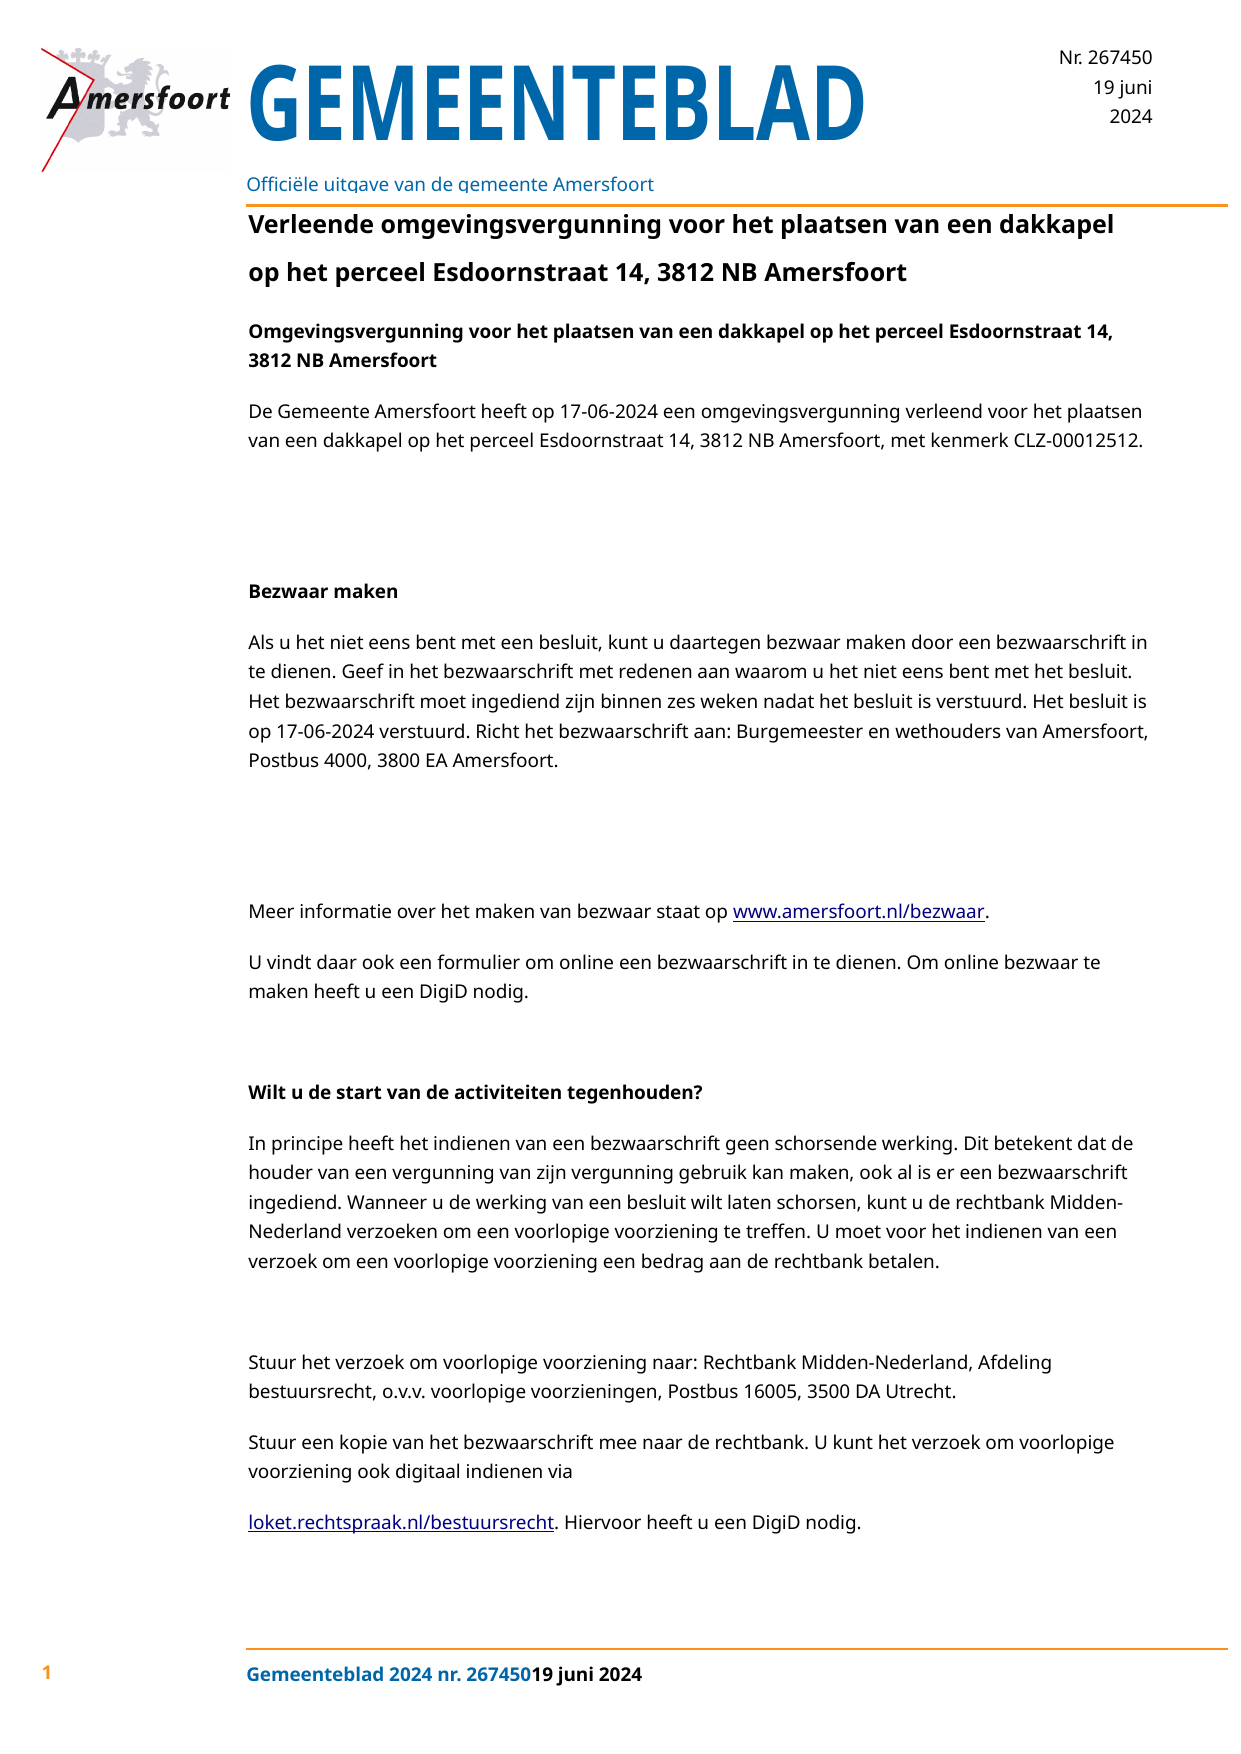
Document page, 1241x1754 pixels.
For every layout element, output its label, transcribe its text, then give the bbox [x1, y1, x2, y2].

text In principe heeft het indienen van een bezwaarschrift geen schorsende werking. Dit betekent dat de houder van een vergunning van zijn vergunning gebruik kan maken, ook al is er een bezwaarschrift ingediend. Wanneer u de werking van een besluit wilt laten schorsen, kunt u de rechtbank Midden-Nederland verzoeken om een voorlopige voorziening te treffen. U moet voor het indienen van een verzoek om een voorlopige voorziening een bedrag aan de rechtbank betalen. [248, 1130, 1152, 1274]
text Meer informatie over het maken van bezwaar staat op www.amersfoort.nl/bezwaar. [248, 899, 1152, 924]
text Omgevingsvergunning voor het plaatsen van een dakkapel op het perceel Esdoornstraat 14, 3812 NB Amersfoort [248, 318, 1152, 373]
picture [41, 47, 231, 172]
text De Gemeente Amersfoort heeft op 17-06-2024 een omgevingsvergunning verleend voor het plaatsen van een dakkapel op het perceel Esdoornstraat 14, 3812 NB Amersfoort, met kenmerk CLZ-00012512. [248, 398, 1152, 453]
text U vindt daar ook een formulier om online een bezwaarschrift in te dienen. Om online bezwaar te maken heeft u een DigiD nodig. [248, 949, 1152, 1004]
text loket.rechtspraak.nl/bestuursrecht. Hiervoor heeft u een DigiD nodig. [248, 1509, 1152, 1535]
text Bezwaar maken [248, 579, 1152, 604]
text Stuur een kopie van het bezwaarschrift mee naar de rechtbank. U kunt het verzoek om voorlopige voorziening ook digitaal indienen via [248, 1429, 1152, 1484]
text Wilt u de start van de activiteiten tegenhouden? [248, 1079, 1152, 1105]
text Als u het niet eens bent met een besluit, kunt u daartegen bezwaar maken door een bezwaarschrift in te dienen. Geef in het bezwaarschrift met redenen aan waarom u het niet eens bent met het besluit. Het bezwaarschrift moet ingediend zijn binnen zes weken nadat het besluit is verstuurd. Het besluit is op 17-06-2024 verstuurd. Richt het bezwaarschrift aan: Burgemeester en wethouders van Amersfoort, Postbus 4000, 3800 EA Amersfoort. [248, 629, 1152, 773]
text Verleende omgevingsvergunning voor het plaatsen van een dakkapel op het perceel Esdoornstraat 14, 3812 NB Amersfoort [248, 207, 1152, 288]
text Stuur het verzoek om voorlopige voorziening naar: Rechtbank Midden-Nederland, Afdeling bestuursrecht, o.v.v. voorlopige voorzieningen, Postbus 16005, 3500 DA Utrecht. [248, 1349, 1152, 1404]
